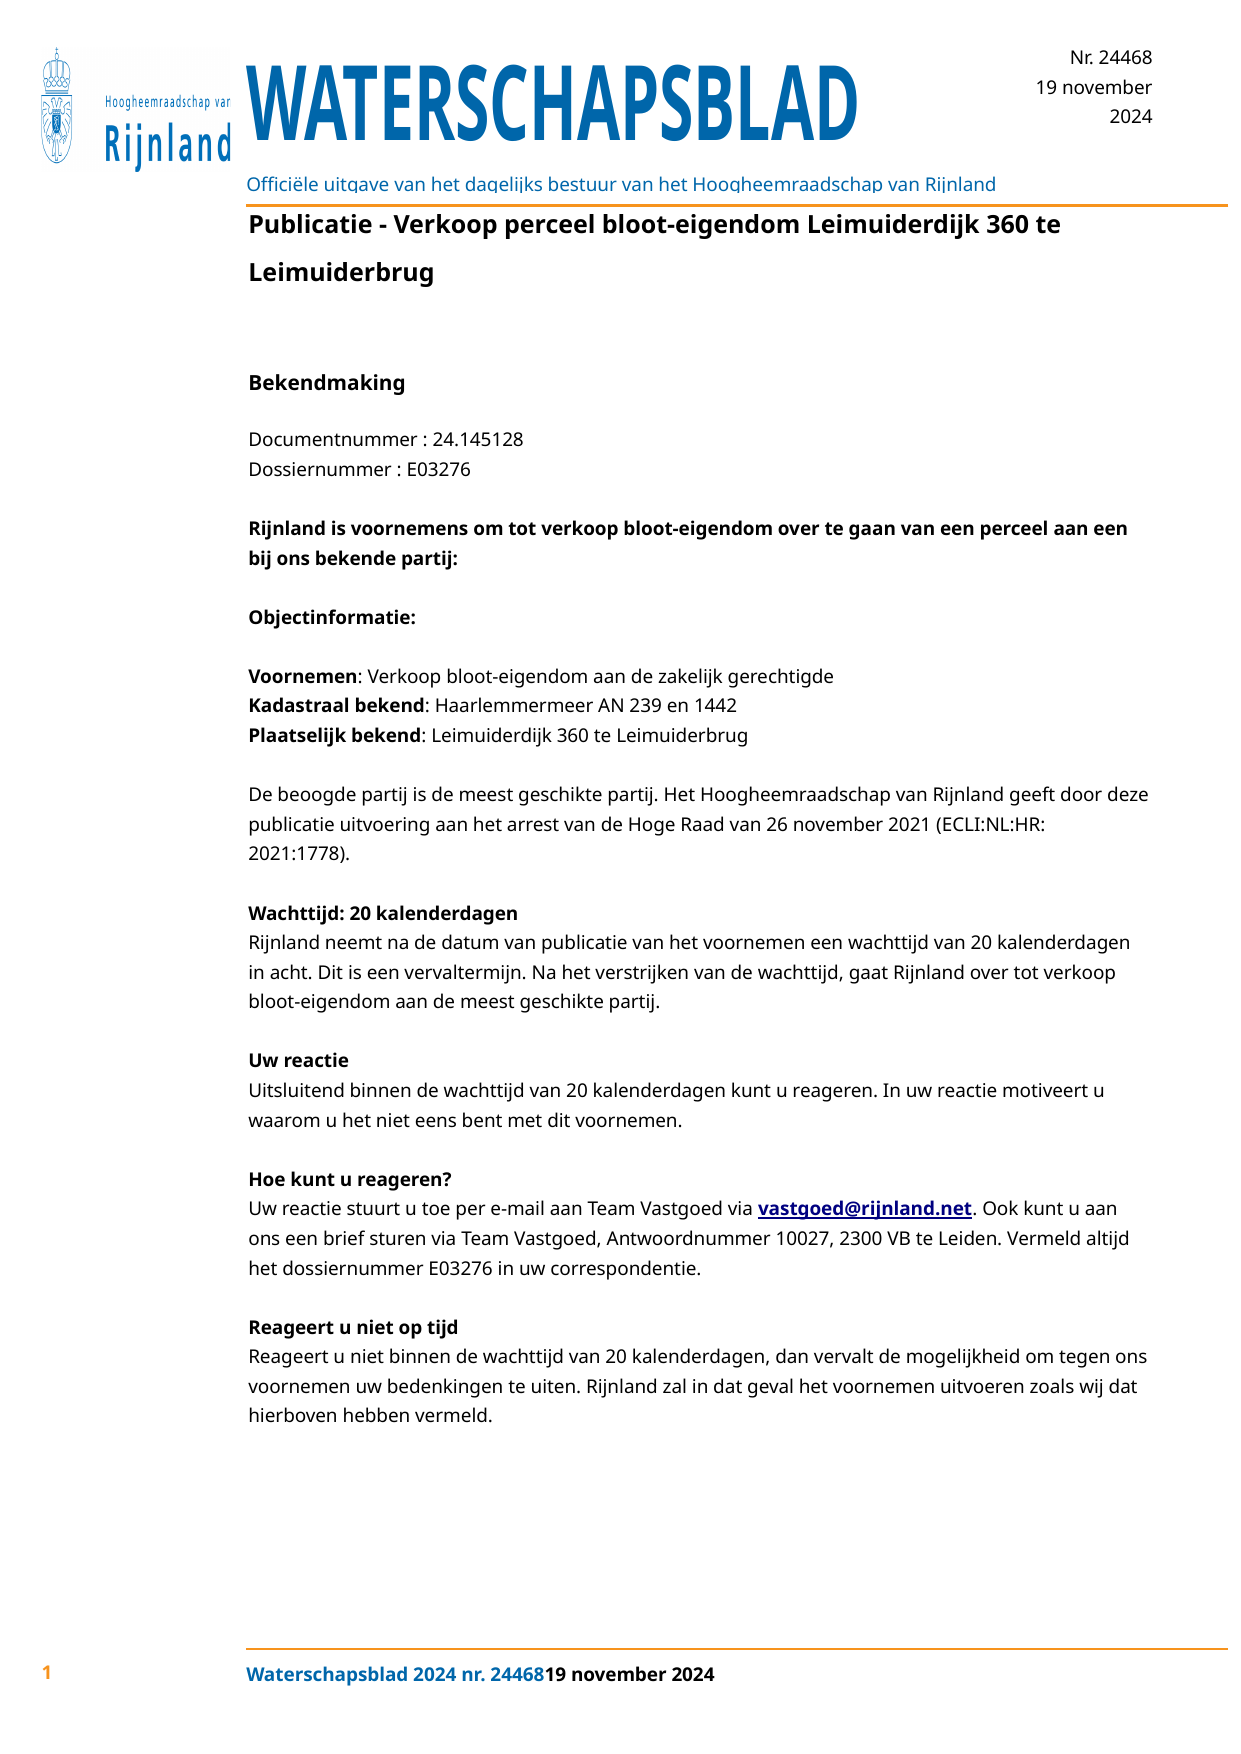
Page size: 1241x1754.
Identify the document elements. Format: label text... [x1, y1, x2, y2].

picture [41, 47, 231, 172]
text Publicatie - Verkoop perceel bloot-eigendom Leimuiderdijk 360 te Leimuiderbrug [248, 207, 1152, 288]
text Uw reactie [248, 1048, 1152, 1073]
text De beoogde partij is de meest geschikte partij. Het Hoogheemraadschap van Rijnland geeft door deze publicatie uitvoering aan het arrest van de Hoge Raad van 26 november 2021 (ECLI:NL:HR: 2021:1778). [248, 781, 1152, 866]
text Bekendmaking [248, 368, 1152, 397]
text Objectinformatie: [248, 604, 1152, 629]
text Dossiernummer : E03276 [248, 456, 1152, 482]
text Uw reactie stuurt u toe per e-mail aan Team Vastgoed via vastgoed@rijnland.net. Ook kunt u aan ons een brief sturen via Team Vastgoed, Antwoordnummer 10027, 2300 VB te Leiden. Vermeld altijd het dossiernummer E03276 in uw correspondentie. [248, 1196, 1152, 1280]
text Uitsluitend binnen de wachttijd van 20 kalenderdagen kunt u reageren. In uw reactie motiveert u waarom u het niet eens bent met dit voornemen. [248, 1077, 1152, 1132]
text Wachttijd: 20 kalenderdagen [248, 900, 1152, 925]
text Hoe kunt u reageren? [248, 1166, 1152, 1192]
text Documentnummer : 24.145128 [248, 426, 1152, 452]
text Reageert u niet op tijd [248, 1314, 1152, 1339]
text Rijnland neemt na de datum van publicatie van het voornemen een wachttijd van 20 kalenderdagen in acht. Dit is een vervaltermijn. Na het verstrijken van de wachttijd, gaat Rijnland over tot verkoop bloot-eigendom aan de meest geschikte partij. [248, 929, 1152, 1014]
text Plaatselijk bekend: Leimuiderdijk 360 te Leimuiderbrug [248, 722, 1152, 748]
text Voornemen: Verkoop bloot-eigendom aan de zakelijk gerechtigde [248, 663, 1152, 689]
text Reageert u niet binnen de wachttijd van 20 kalenderdagen, dan vervalt de mogelijkheid om tegen ons voornemen uw bedenkingen te uiten. Rijnland zal in dat geval het voornemen uitvoeren zoals wij dat hierboven hebben vermeld. [248, 1343, 1152, 1428]
text Kadastraal bekend: Haarlemmermeer AN 239 en 1442 [248, 693, 1152, 718]
text Rijnland is voornemens om tot verkoop bloot-eigendom over te gaan van een perceel aan een bij ons bekende partij: [248, 515, 1152, 570]
